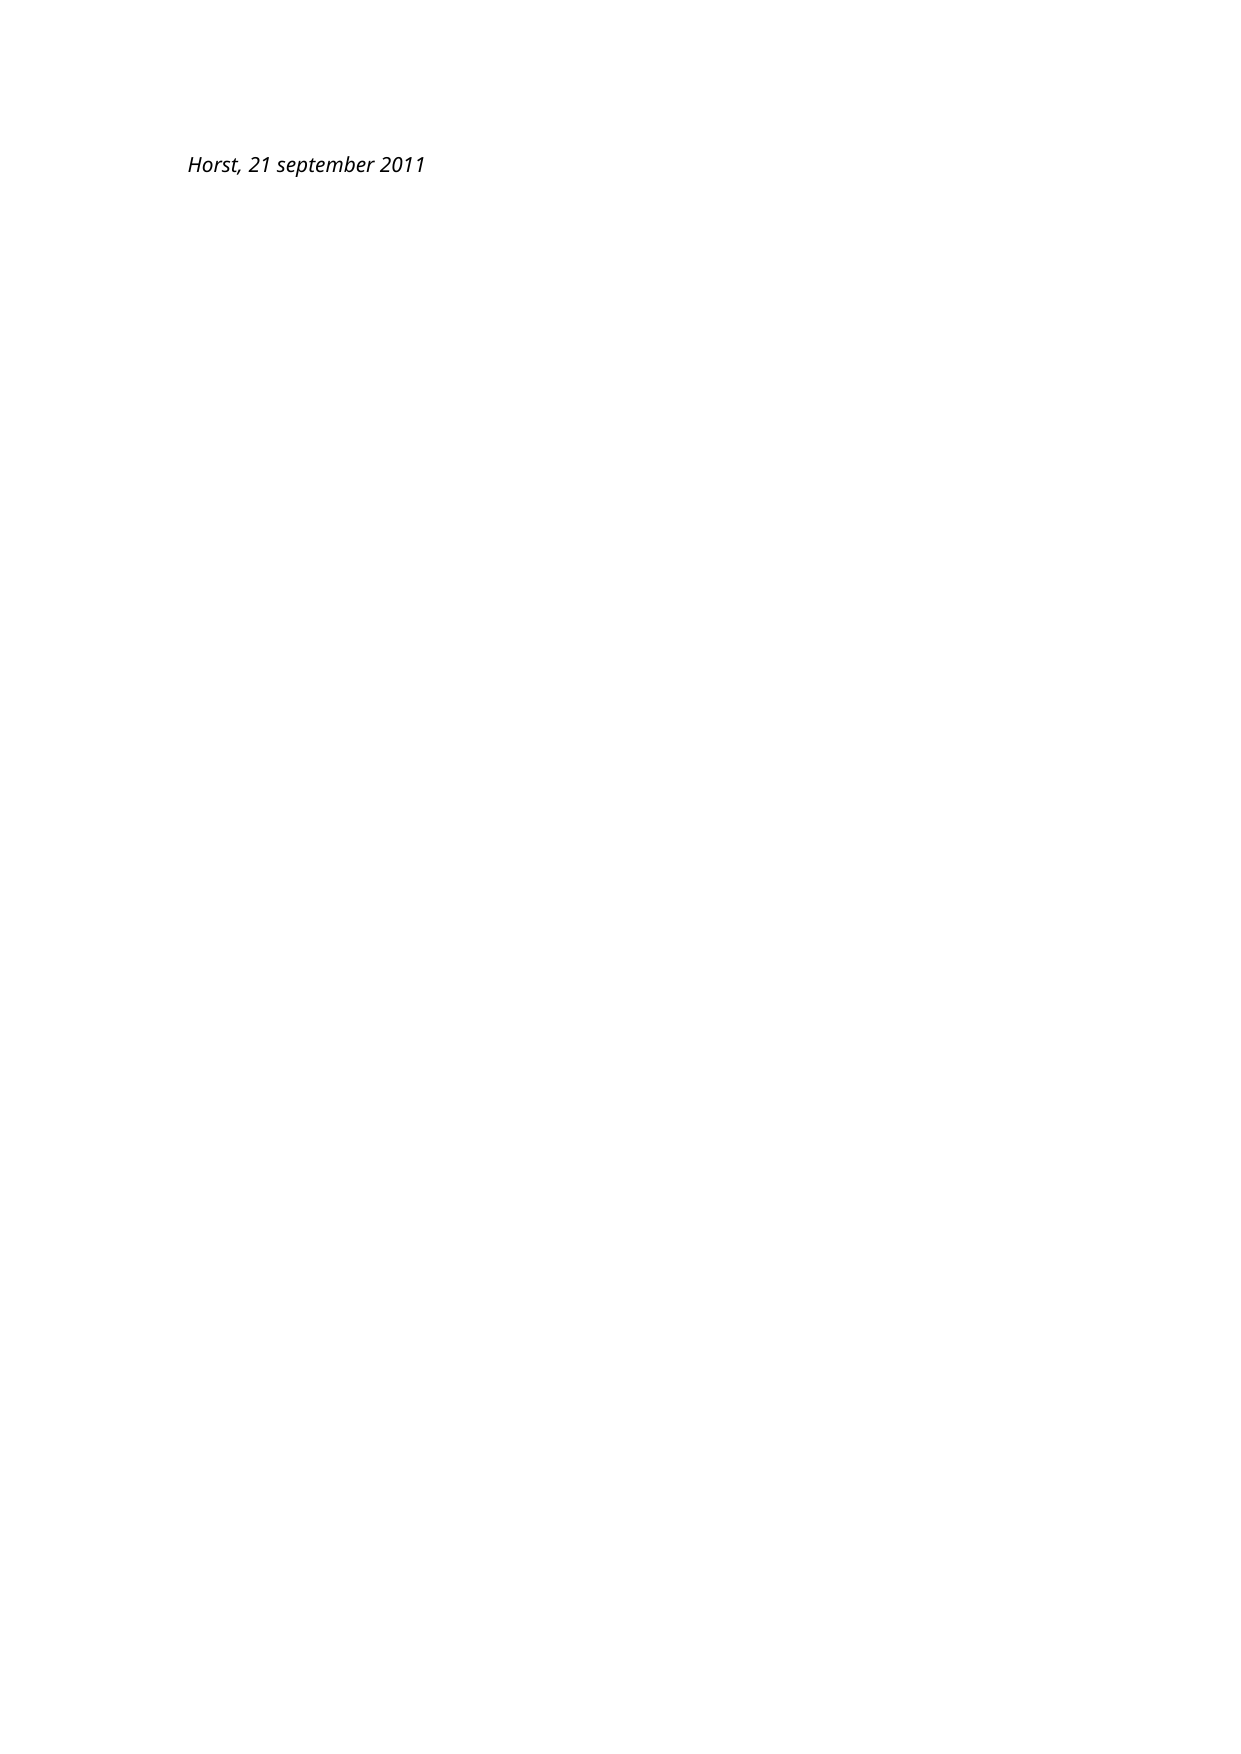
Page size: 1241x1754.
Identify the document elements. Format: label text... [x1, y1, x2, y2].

text Horst, 21 september 2011 [187, 150, 1053, 178]
